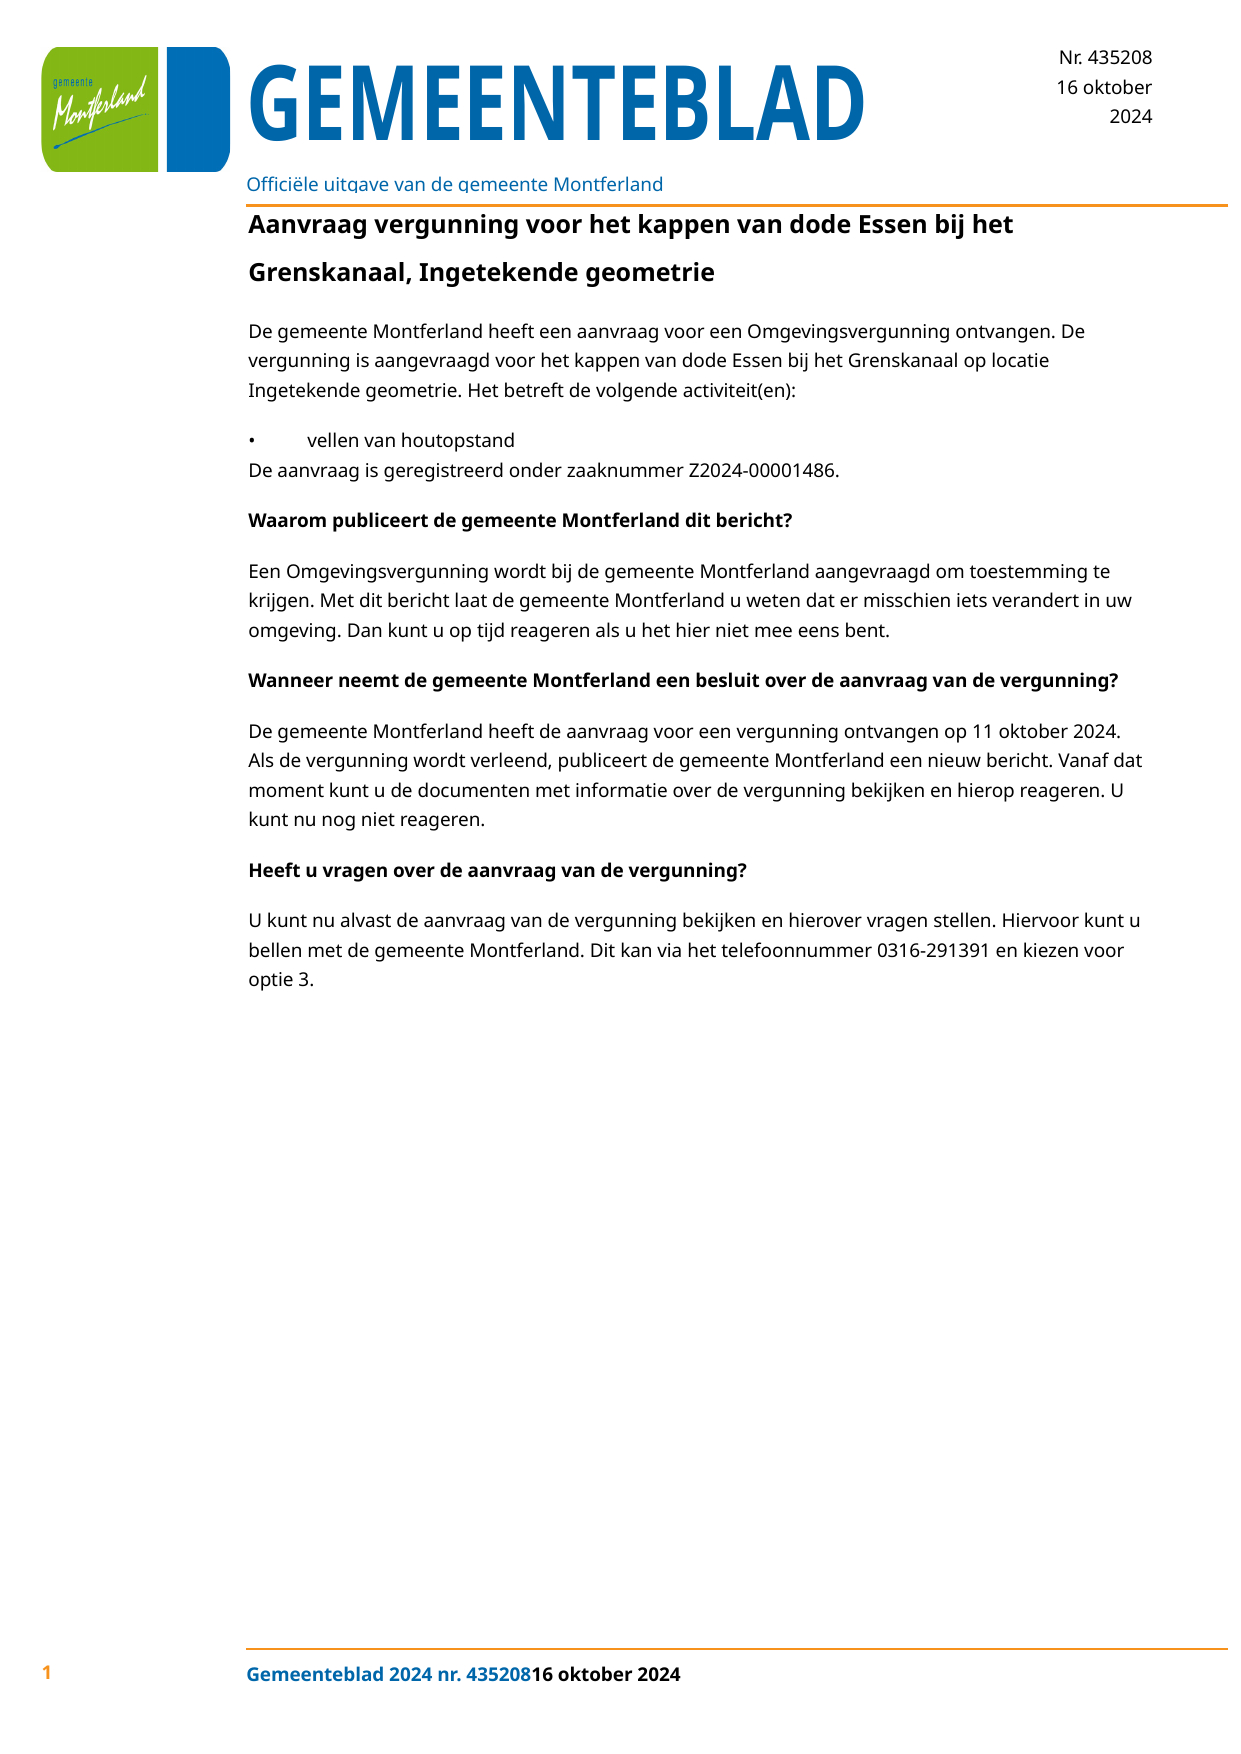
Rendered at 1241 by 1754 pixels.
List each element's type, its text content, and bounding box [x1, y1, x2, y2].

text Aanvraag vergunning voor het kappen van dode Essen bij het Grenskanaal, Ingetekende geometrie [248, 207, 1152, 288]
picture [41, 47, 231, 172]
list vellen van houtopstand [248, 427, 1152, 453]
text U kunt nu alvast de aanvraag van de vergunning bekijken en hierover vragen stellen. Hiervoor kunt u bellen met de gemeente Montferland. Dit kan via het telefoonnummer 0316-291391 en kiezen voor optie 3. [248, 907, 1152, 992]
text De aanvraag is geregistreerd onder zaaknummer Z2024-00001486. [248, 457, 1152, 483]
text Wanneer neemt de gemeente Montferland een besluit over de aanvraag van de vergunning? [248, 667, 1152, 693]
text Heeft u vragen over de aanvraag van de vergunning? [248, 857, 1152, 883]
text De gemeente Montferland heeft de aanvraag voor een vergunning ontvangen op 11 oktober 2024. Als de vergunning wordt verleend, publiceert de gemeente Montferland een nieuw bericht. Vanaf dat moment kunt u de documenten met informatie over de vergunning bekijken en hierop reageren. U kunt nu nog niet reageren. [248, 718, 1152, 832]
text De gemeente Montferland heeft een aanvraag voor een Omgevingsvergunning ontvangen. De vergunning is aangevraagd voor het kappen van dode Essen bij het Grenskanaal op locatie Ingetekende geometrie. Het betreft de volgende activiteit(en): [248, 318, 1152, 403]
text Een Omgevingsvergunning wordt bij de gemeente Montferland aangevraagd om toestemming te krijgen. Met dit bericht laat de gemeente Montferland u weten dat er misschien iets verandert in uw omgeving. Dan kunt u op tijd reageren als u het hier niet mee eens bent. [248, 558, 1152, 643]
text Waarom publiceert de gemeente Montferland dit bericht? [248, 507, 1152, 533]
